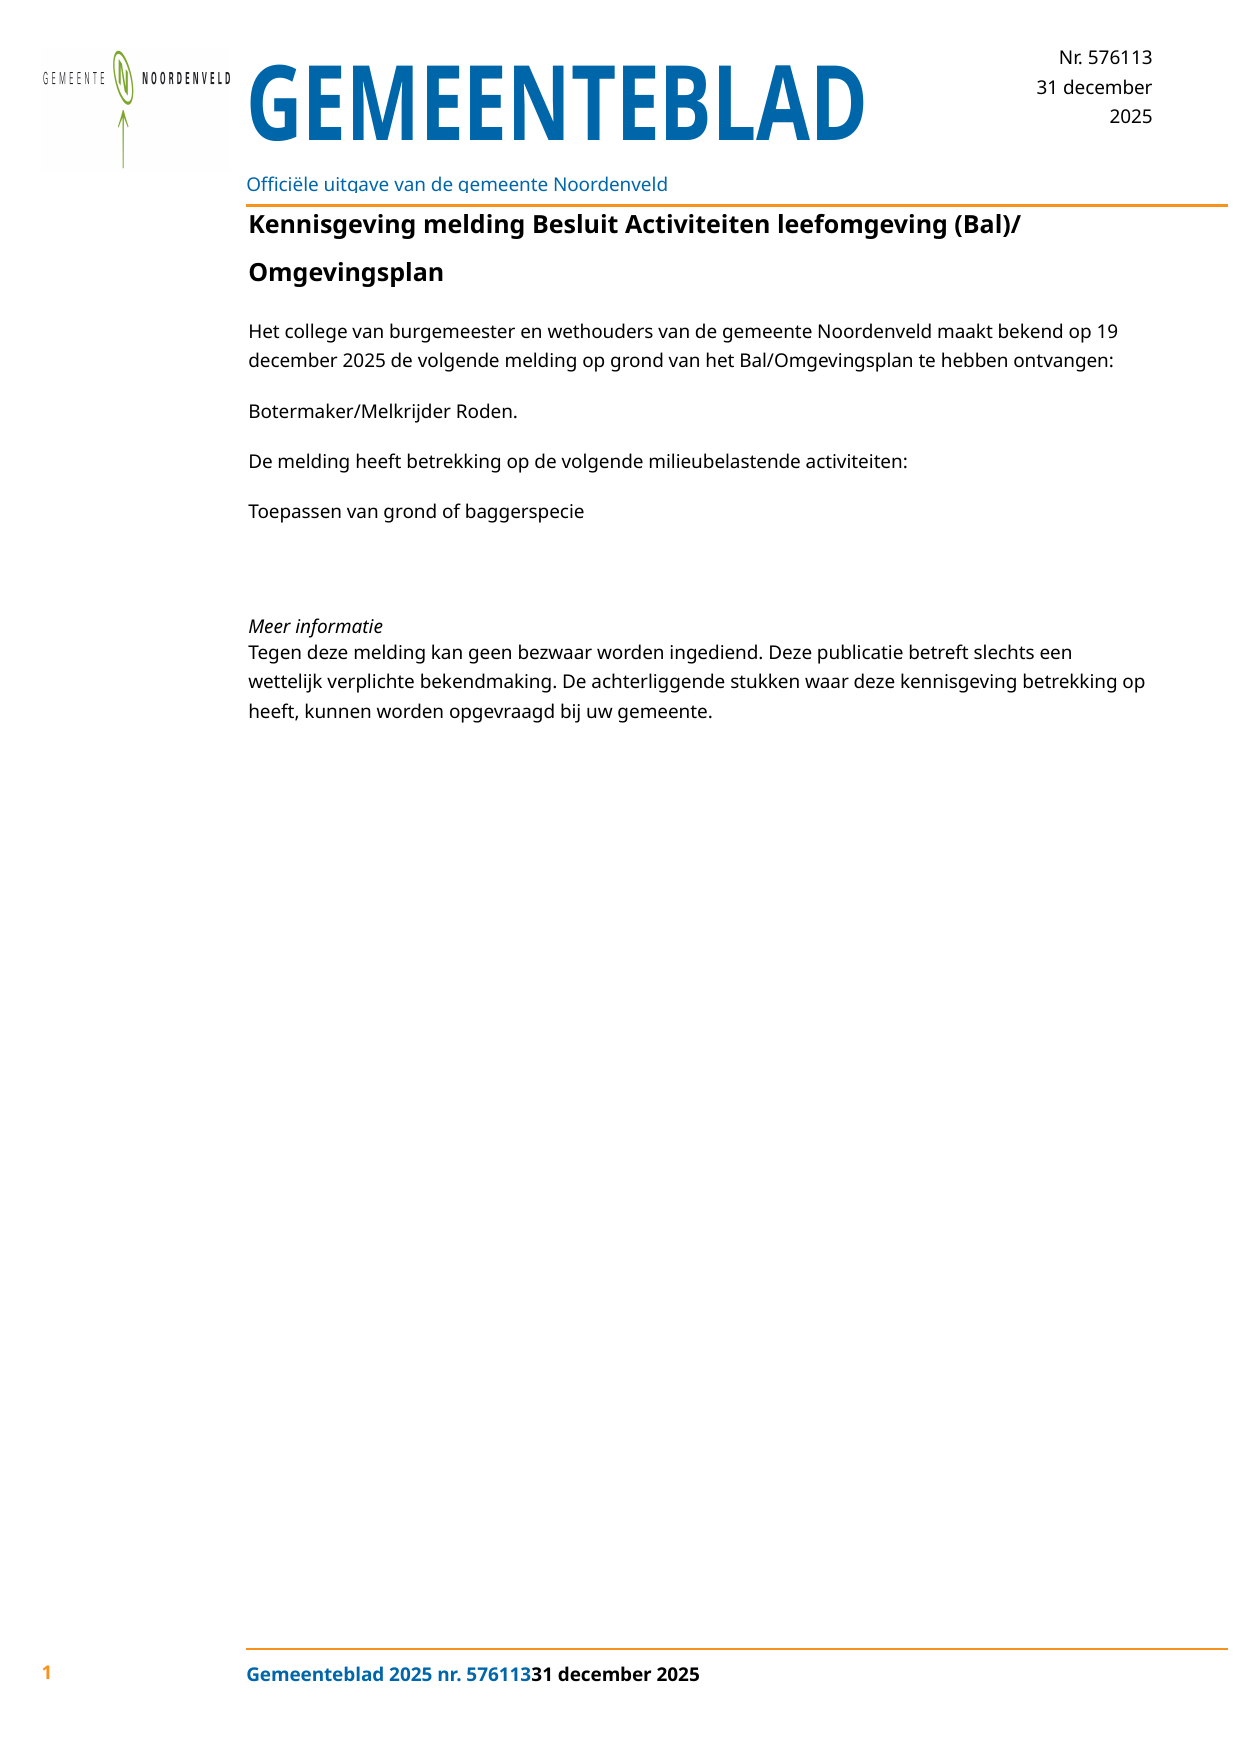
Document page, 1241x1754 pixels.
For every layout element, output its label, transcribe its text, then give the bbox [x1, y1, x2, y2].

text Het college van burgemeester en wethouders van de gemeente Noordenveld maakt bekend op 19 december 2025 de volgende melding op grond van het Bal/Omgevingsplan te hebben ontvangen: [248, 318, 1152, 373]
text Kennisgeving melding Besluit Activiteiten leefomgeving (Bal)/ Omgevingsplan [248, 207, 1152, 288]
picture [41, 47, 231, 172]
text Tegen deze melding kan geen bezwaar worden ingediend. Deze publicatie betreft slechts een wettelijk verplichte bekendmaking. De achterliggende stukken waar deze kennisgeving betrekking op heeft, kunnen worden opgevraagd bij uw gemeente. [248, 639, 1152, 724]
text Toepassen van grond of baggerspecie [248, 499, 1152, 524]
text Meer informatie [248, 613, 1152, 639]
text De melding heeft betrekking op de volgende milieubelastende activiteiten: [248, 448, 1152, 474]
text Botermaker/Melkrijder Roden. [248, 398, 1152, 424]
